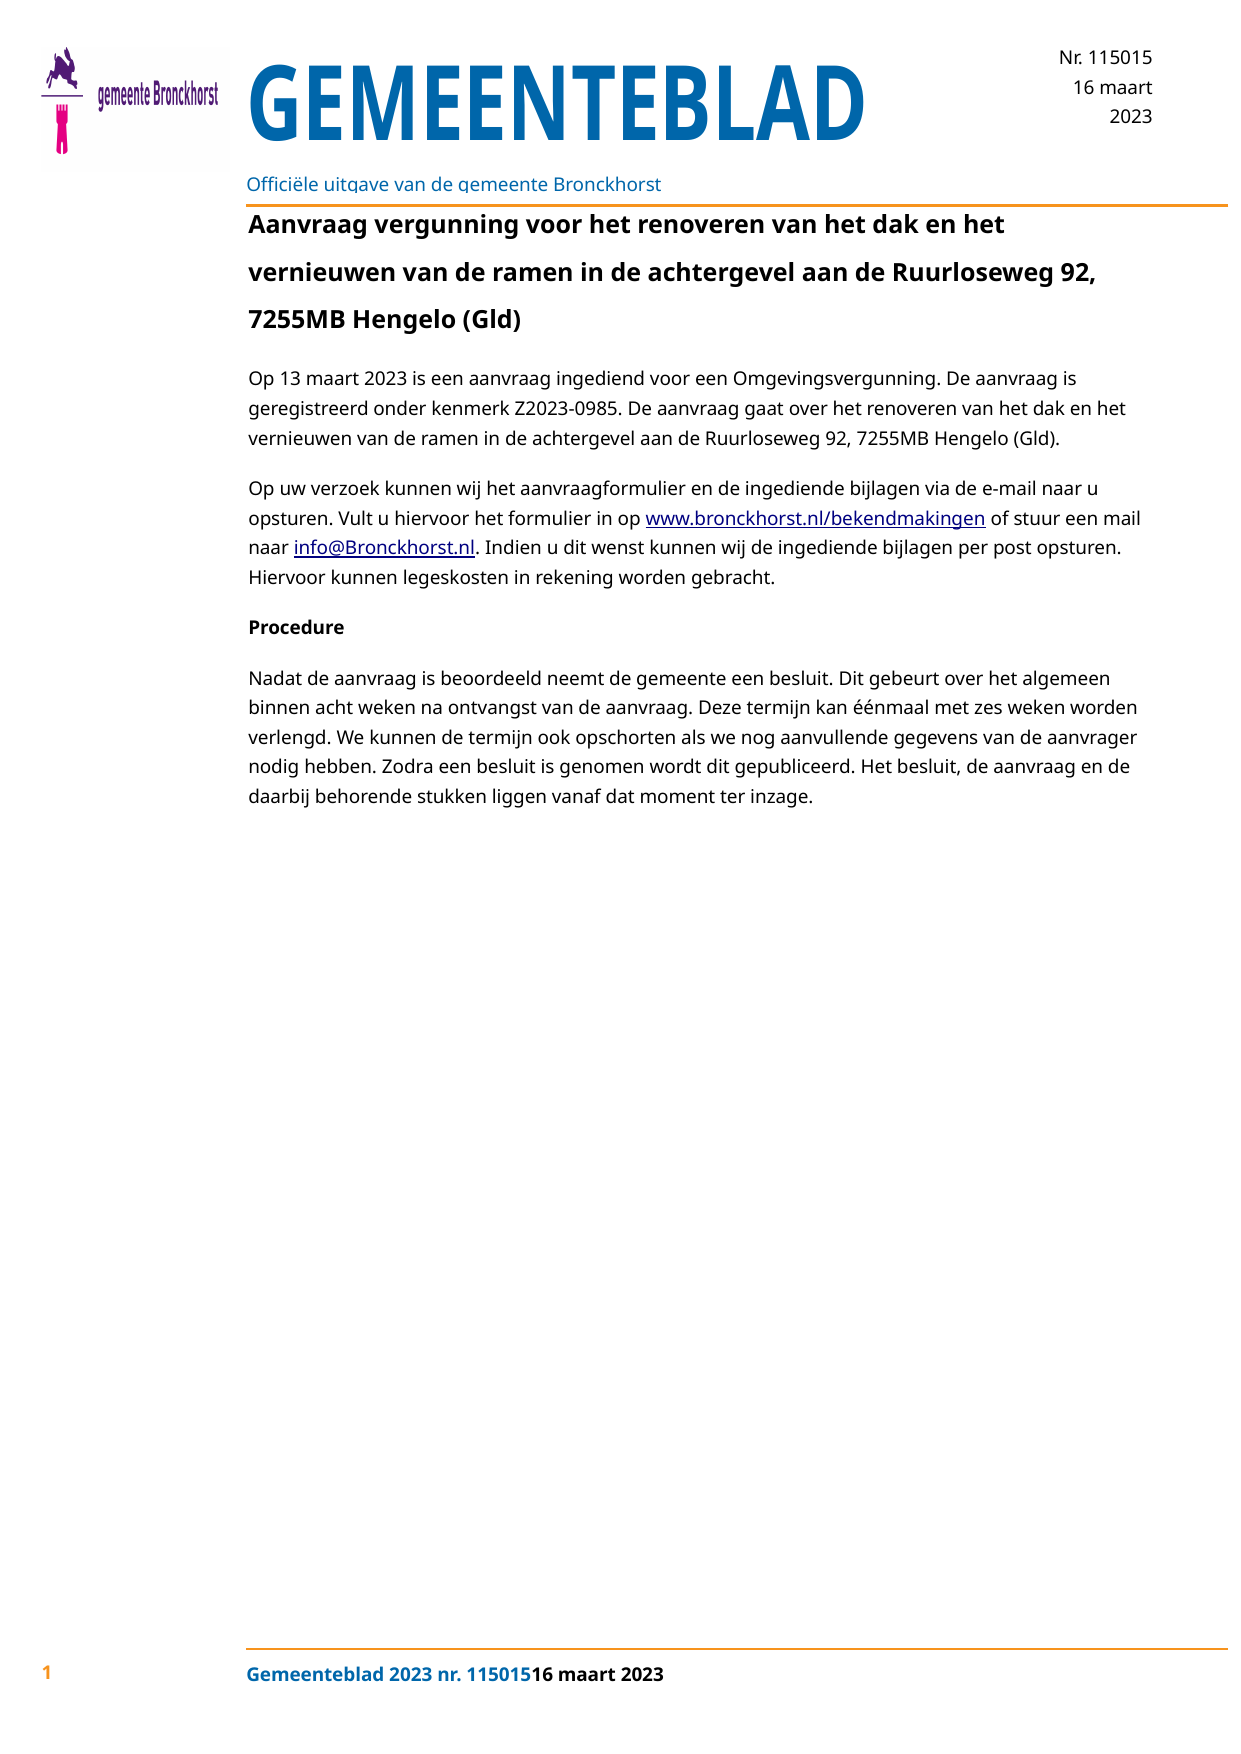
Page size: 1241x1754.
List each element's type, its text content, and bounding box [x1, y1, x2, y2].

text Aanvraag vergunning voor het renoveren van het dak en het vernieuwen van de ramen in de achtergevel aan de Ruurloseweg 92, 7255MB Hengelo (Gld) [248, 207, 1152, 336]
text Nadat de aanvraag is beoordeeld neemt de gemeente een besluit. Dit gebeurt over het algemeen binnen acht weken na ontvangst van de aanvraag. Deze termijn kan éénmaal met zes weken worden verlengd. We kunnen de termijn ook opschorten als we nog aanvullende gegevens van de aanvrager nodig hebben. Zodra een besluit is genomen wordt dit gepubliceerd. Het besluit, de aanvraag en de daarbij behorende stukken liggen vanaf dat moment ter inzage. [248, 665, 1152, 809]
text Op uw verzoek kunnen wij het aanvraagformulier en de ingediende bijlagen via de e-mail naar u opsturen. Vult u hiervoor het formulier in op www.bronckhorst.nl/bekendmakingen of stuur een mail naar info@Bronckhorst.nl. Indien u dit wenst kunnen wij de ingediende bijlagen per post opsturen. Hiervoor kunnen legeskosten in rekening worden gebracht. [248, 475, 1152, 589]
text Procedure [248, 614, 1152, 640]
picture [41, 47, 231, 172]
text Op 13 maart 2023 is een aanvraag ingediend voor een Omgevingsvergunning. De aanvraag is geregistreerd onder kenmerk Z2023-0985. De aanvraag gaat over het renoveren van het dak en het vernieuwen van de ramen in de achtergevel aan de Ruurloseweg 92, 7255MB Hengelo (Gld). [248, 366, 1152, 450]
